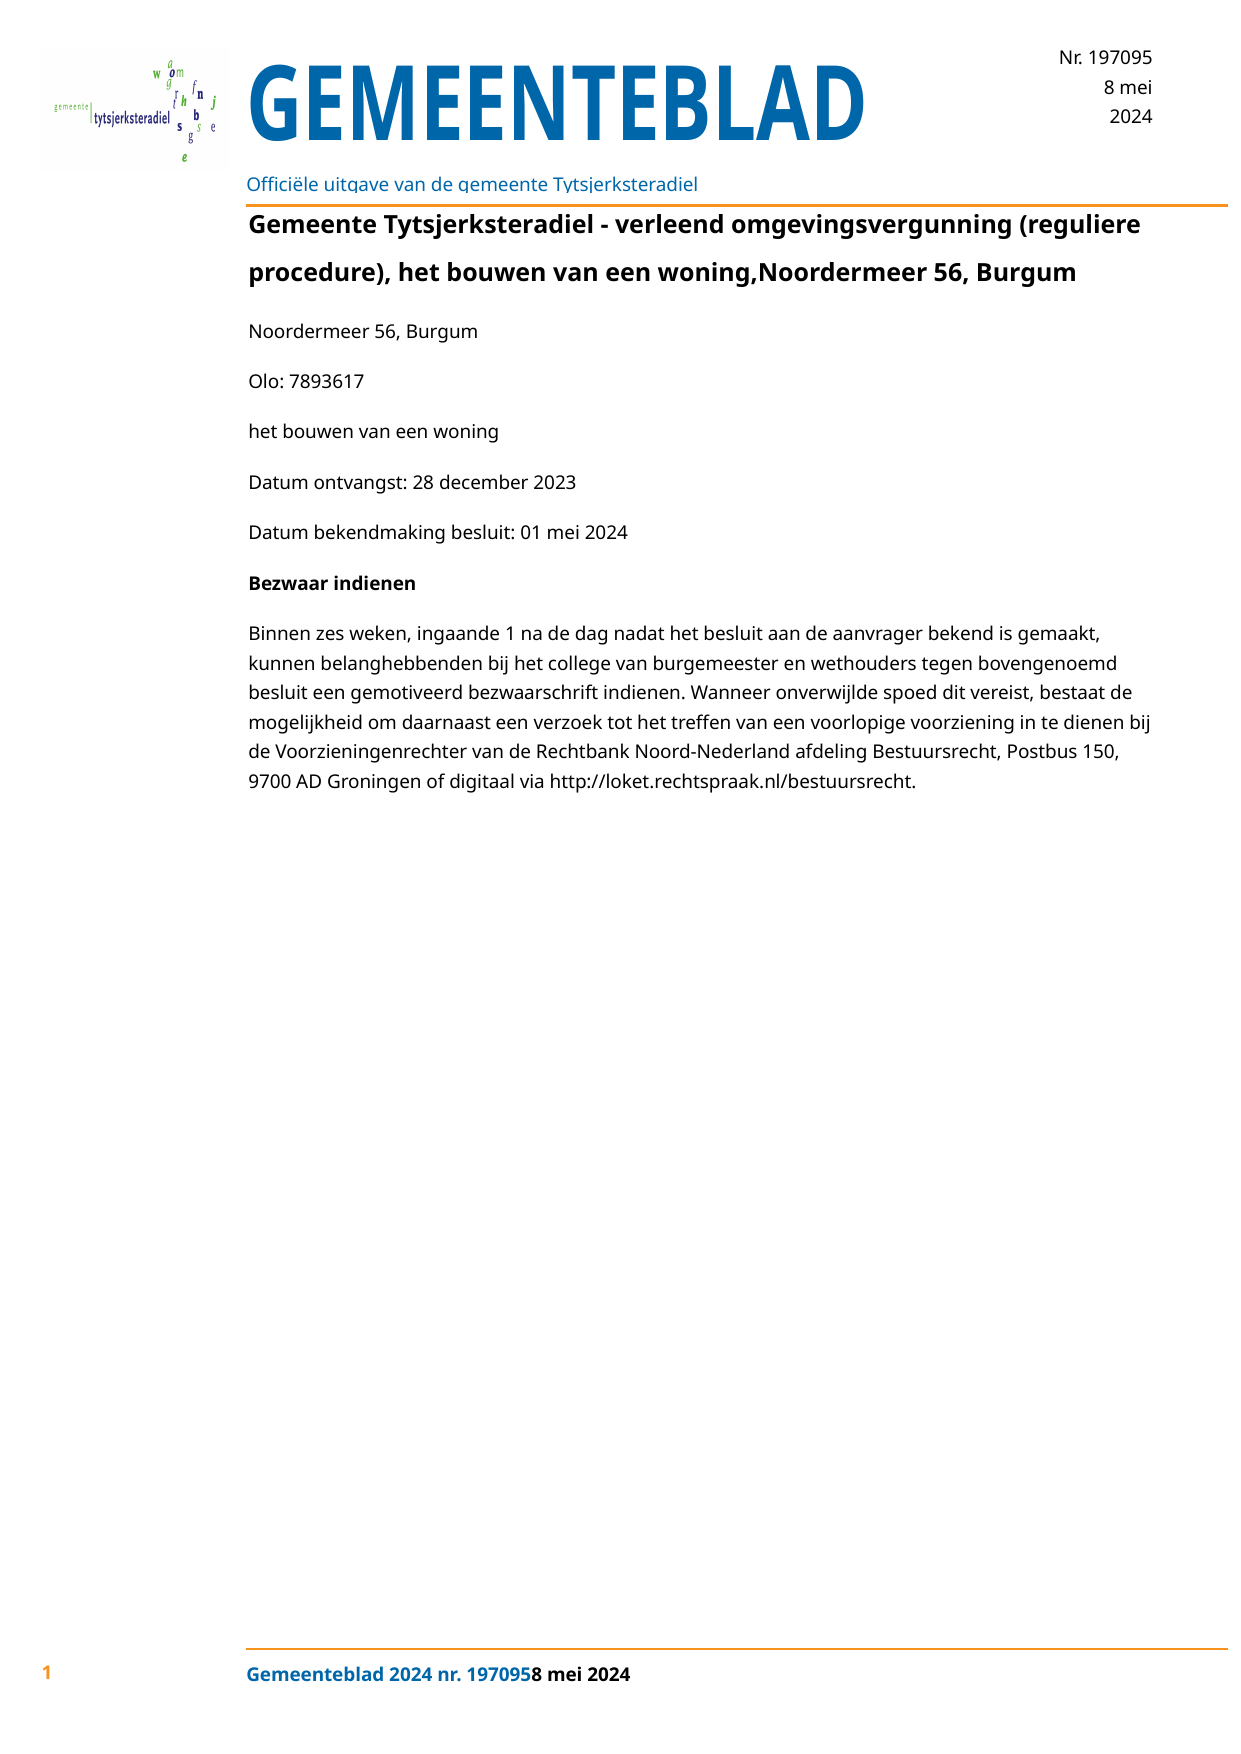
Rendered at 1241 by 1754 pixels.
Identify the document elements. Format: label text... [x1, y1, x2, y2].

picture [41, 47, 231, 172]
text Gemeente Tytsjerksteradiel - verleend omgevingsvergunning (reguliere procedure), het bouwen van een woning,Noordermeer 56, Burgum [248, 207, 1152, 288]
text Datum ontvangst: 28 december 2023 [248, 469, 1152, 495]
text het bouwen van een woning [248, 419, 1152, 444]
text Datum bekendmaking besluit: 01 mei 2024 [248, 519, 1152, 545]
text Binnen zes weken, ingaande 1 na de dag nadat het besluit aan de aanvrager bekend is gemaakt, kunnen belanghebbenden bij het college van burgemeester en wethouders tegen bovengenoemd besluit een gemotiveerd bezwaarschrift indienen. Wanneer onverwijlde spoed dit vereist, bestaat de mogelijkheid om daarnaast een verzoek tot het treffen van een voorlopige voorziening in te dienen bij de Voorzieningenrechter van de Rechtbank Noord-Nederland afdeling Bestuursrecht, Postbus 150, 9700 AD Groningen of digitaal via http://loket.rechtspraak.nl/bestuursrecht. [248, 620, 1152, 794]
text Bezwaar indienen [248, 570, 1152, 596]
text Noordermeer 56, Burgum [248, 318, 1152, 344]
text Olo: 7893617 [248, 368, 1152, 394]
